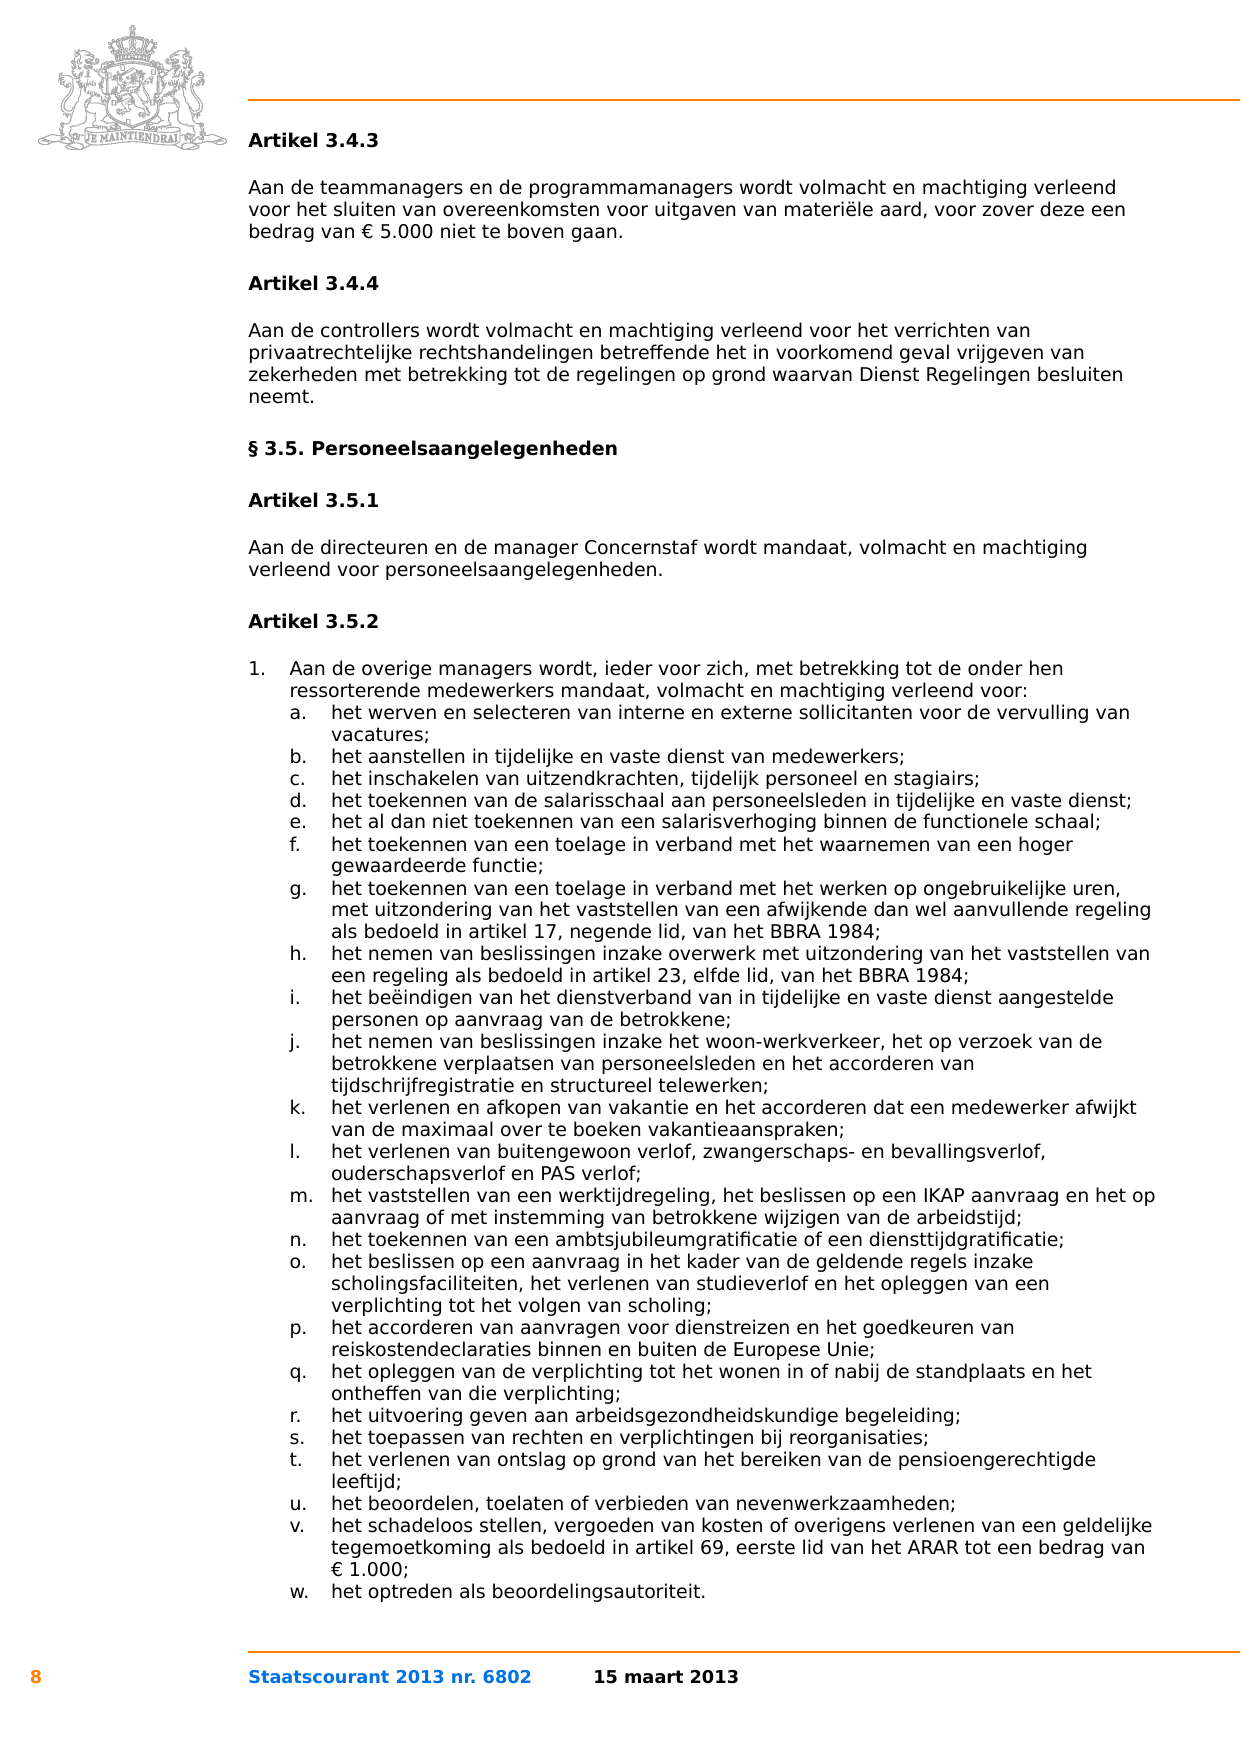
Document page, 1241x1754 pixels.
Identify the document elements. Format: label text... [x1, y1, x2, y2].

text h. het nemen van beslissingen inzake overwerk met uitzondering van het vaststellen van een regeling als bedoeld in artikel 23, elfde lid, van het BBRA 1984; [289, 943, 1163, 987]
text Aan de teammanagers en de programmamanagers wordt volmacht en machtiging verleend voor het sluiten van overeenkomsten voor uitgaven van materiële aard, voor zover deze een bedrag van € 5.000 niet te boven gaan. [248, 177, 1163, 243]
text q. het opleggen van de verplichting tot het wonen in of nabij de standplaats en het ontheffen van die verplichting; [289, 1361, 1163, 1405]
text g. het toekennen van een toelage in verband met het werken op ongebruikelijke uren, met uitzondering van het vaststellen van een afwijkende dan wel aanvullende regeling als bedoeld in artikel 17, negende lid, van het BBRA 1984; [289, 877, 1163, 943]
text o. het beslissen op een aanvraag in het kader van de geldende regels inzake scholingsfaciliteiten, het verlenen van studieverlof en het opleggen van een verplichting tot het volgen van scholing; [289, 1251, 1163, 1317]
text b. het aanstellen in tijdelijke en vaste dienst van medewerkers; [289, 746, 1163, 767]
subtitle Artikel 3.4.3 [248, 130, 1163, 152]
text n. het toekennen van een ambtsjubileumgratificatie of een diensttijdgratificatie; [289, 1229, 1163, 1251]
text j. het nemen van beslissingen inzake het woon-werkverkeer, het op verzoek van de betrokkene verplaatsen van personeelsleden en het accorderen van tijdschrijfregistratie en structureel telewerken; [289, 1031, 1163, 1097]
text k. het verlenen en afkopen van vakantie en het accorderen dat een medewerker afwijkt van de maximaal over te boeken vakantieaanspraken; [289, 1097, 1163, 1141]
text p. het accorderen van aanvragen voor dienstreizen en het goedkeuren van reiskostendeclaraties binnen en buiten de Europese Unie; [289, 1317, 1163, 1361]
text 1. Aan de overige managers wordt, ieder voor zich, met betrekking tot de onder hen ressorterende medewerkers mandaat, volmacht en machtiging verleend voor: [248, 658, 1163, 702]
text f. het toekennen van een toelage in verband met het waarnemen van een hoger gewaardeerde functie; [289, 833, 1163, 877]
text Aan de directeuren en de manager Concernstaf wordt mandaat, volmacht en machtiging verleend voor personeelsaangelegenheden. [248, 537, 1163, 581]
text l. het verlenen van buitengewoon verlof, zwangerschaps- en bevallingsverlof, ouderschapsverlof en PAS verlof; [289, 1141, 1163, 1185]
text i. het beëindigen van het dienstverband van in tijdelijke en vaste dienst aangestelde personen op aanvraag van de betrokkene; [289, 987, 1163, 1031]
text s. het toepassen van rechten en verplichtingen bij reorganisaties; [289, 1427, 1163, 1449]
text v. het schadeloos stellen, vergoeden van kosten of overigens verlenen van een geldelijke tegemoetkoming als bedoeld in artikel 69, eerste lid van het ARAR tot een bedrag van € 1.000; [289, 1515, 1163, 1581]
text a. het werven en selecteren van interne en externe sollicitanten voor de vervulling van vacatures; [289, 702, 1163, 746]
text Aan de controllers wordt volmacht en machtiging verleend voor het verrichten van privaatrechtelijke rechtshandelingen betreffende het in voorkomend geval vrijgeven van zekerheden met betrekking tot de regelingen op grond waarvan Dienst Regelingen besluiten neemt. [248, 320, 1163, 408]
subtitle Artikel 3.5.1 [248, 490, 1163, 512]
text c. het inschakelen van uitzendkrachten, tijdelijk personeel en stagiairs; [289, 767, 1163, 789]
text d. het toekennen van de salarisschaal aan personeelsleden in tijdelijke en vaste dienst; [289, 789, 1163, 811]
text r. het uitvoering geven aan arbeidsgezondheidskundige begeleiding; [289, 1405, 1163, 1427]
text e. het al dan niet toekennen van een salarisverhoging binnen de functionele schaal; [289, 811, 1163, 833]
subtitle Artikel 3.4.4 [248, 273, 1163, 295]
subtitle § 3.5. Personeelsaangelegenheden [248, 438, 1163, 460]
text w. het optreden als beoordelingsautoriteit. [289, 1581, 1163, 1603]
picture [38, 25, 227, 150]
subtitle Artikel 3.5.2 [248, 611, 1163, 633]
text u. het beoordelen, toelaten of verbieden van nevenwerkzaamheden; [289, 1493, 1163, 1515]
text t. het verlenen van ontslag op grond van het bereiken van de pensioengerechtigde leeftijd; [289, 1449, 1163, 1493]
text m. het vaststellen van een werktijdregeling, het beslissen op een IKAP aanvraag en het op aanvraag of met instemming van betrokkene wijzigen van de arbeidstijd; [289, 1185, 1163, 1229]
